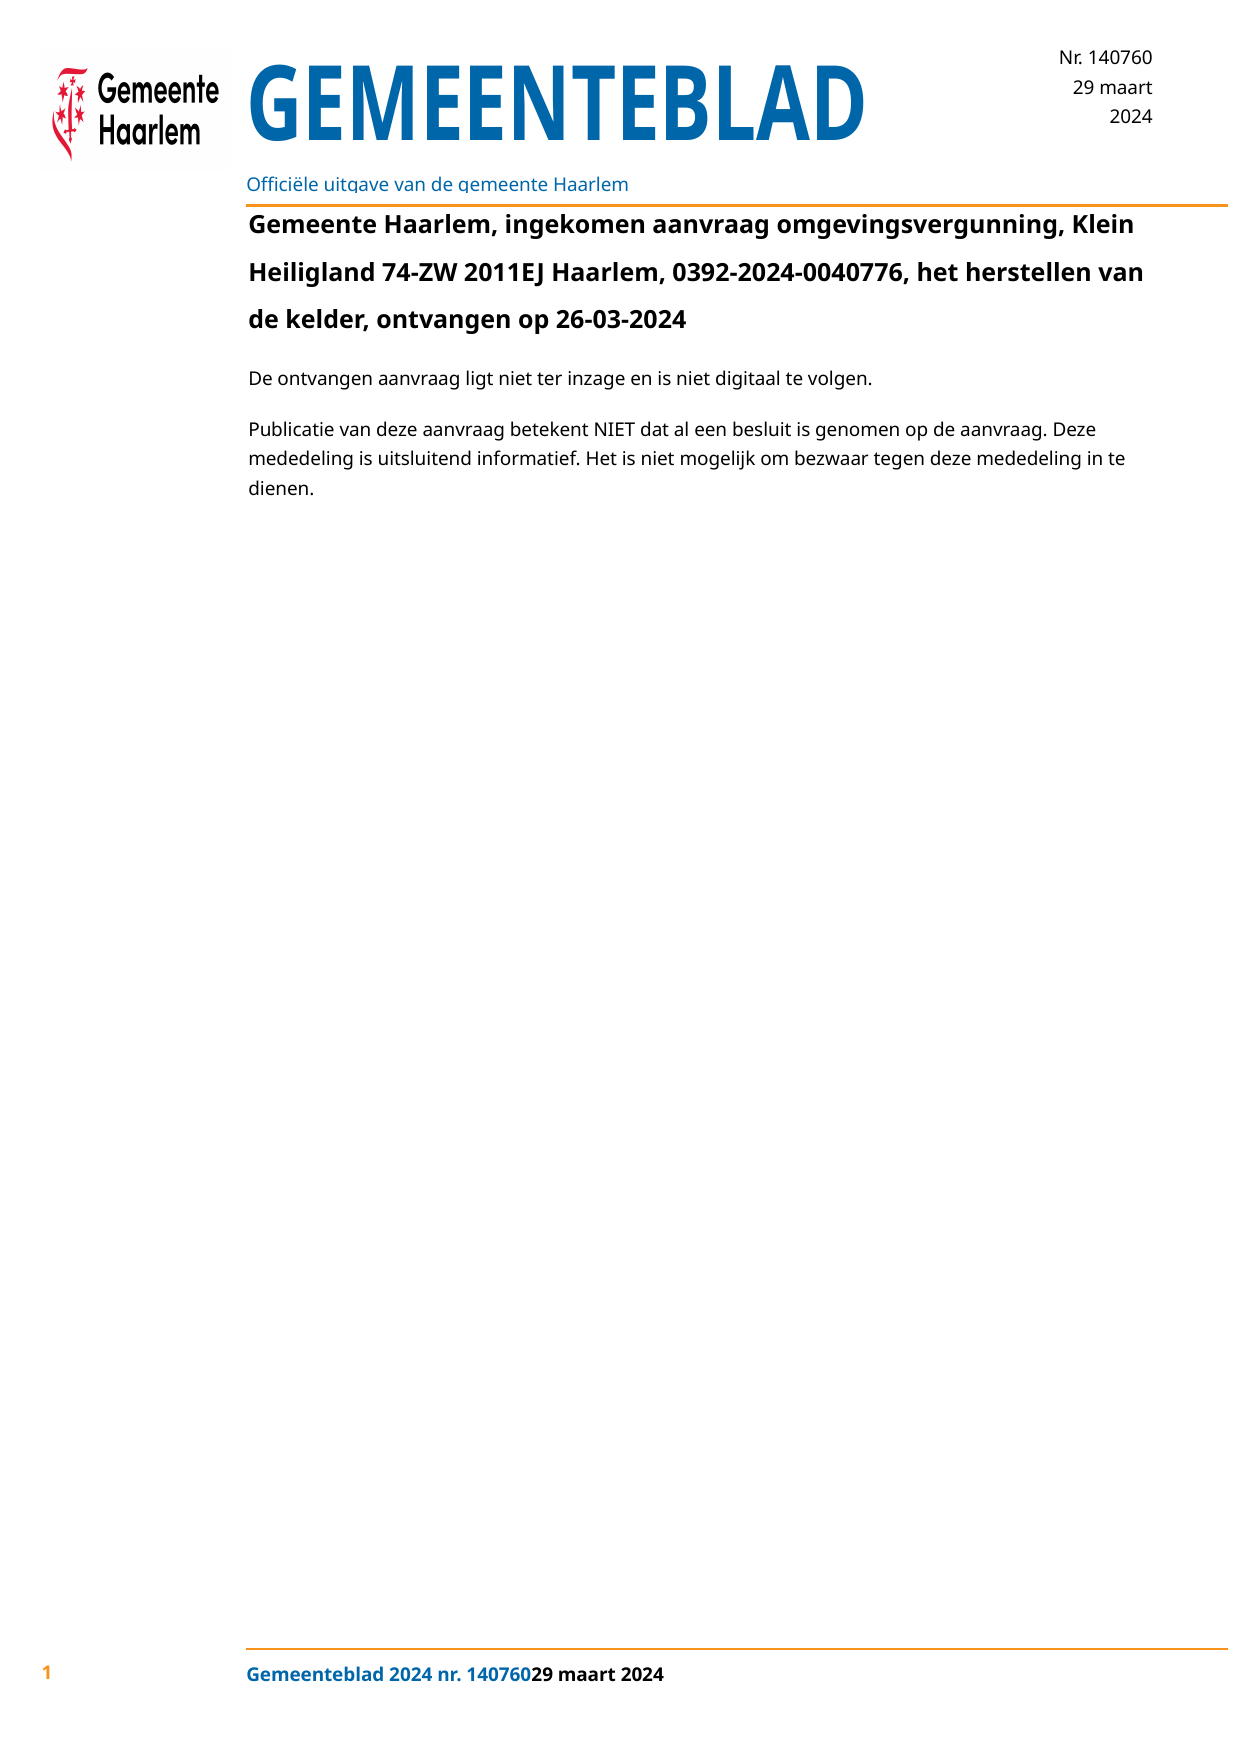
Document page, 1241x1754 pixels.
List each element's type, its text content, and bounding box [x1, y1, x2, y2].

text Publicatie van deze aanvraag betekent NIET dat al een besluit is genomen op de aanvraag. Deze mededeling is uitsluitend informatief. Het is niet mogelijk om bezwaar tegen deze mededeling in te dienen. [248, 416, 1152, 501]
text De ontvangen aanvraag ligt niet ter inzage en is niet digitaal te volgen. [248, 366, 1152, 391]
picture [41, 47, 231, 172]
text Gemeente Haarlem, ingekomen aanvraag omgevingsvergunning, Klein Heiligland 74-ZW 2011EJ Haarlem, 0392-2024-0040776, het herstellen van de kelder, ontvangen op 26-03-2024 [248, 207, 1152, 336]
